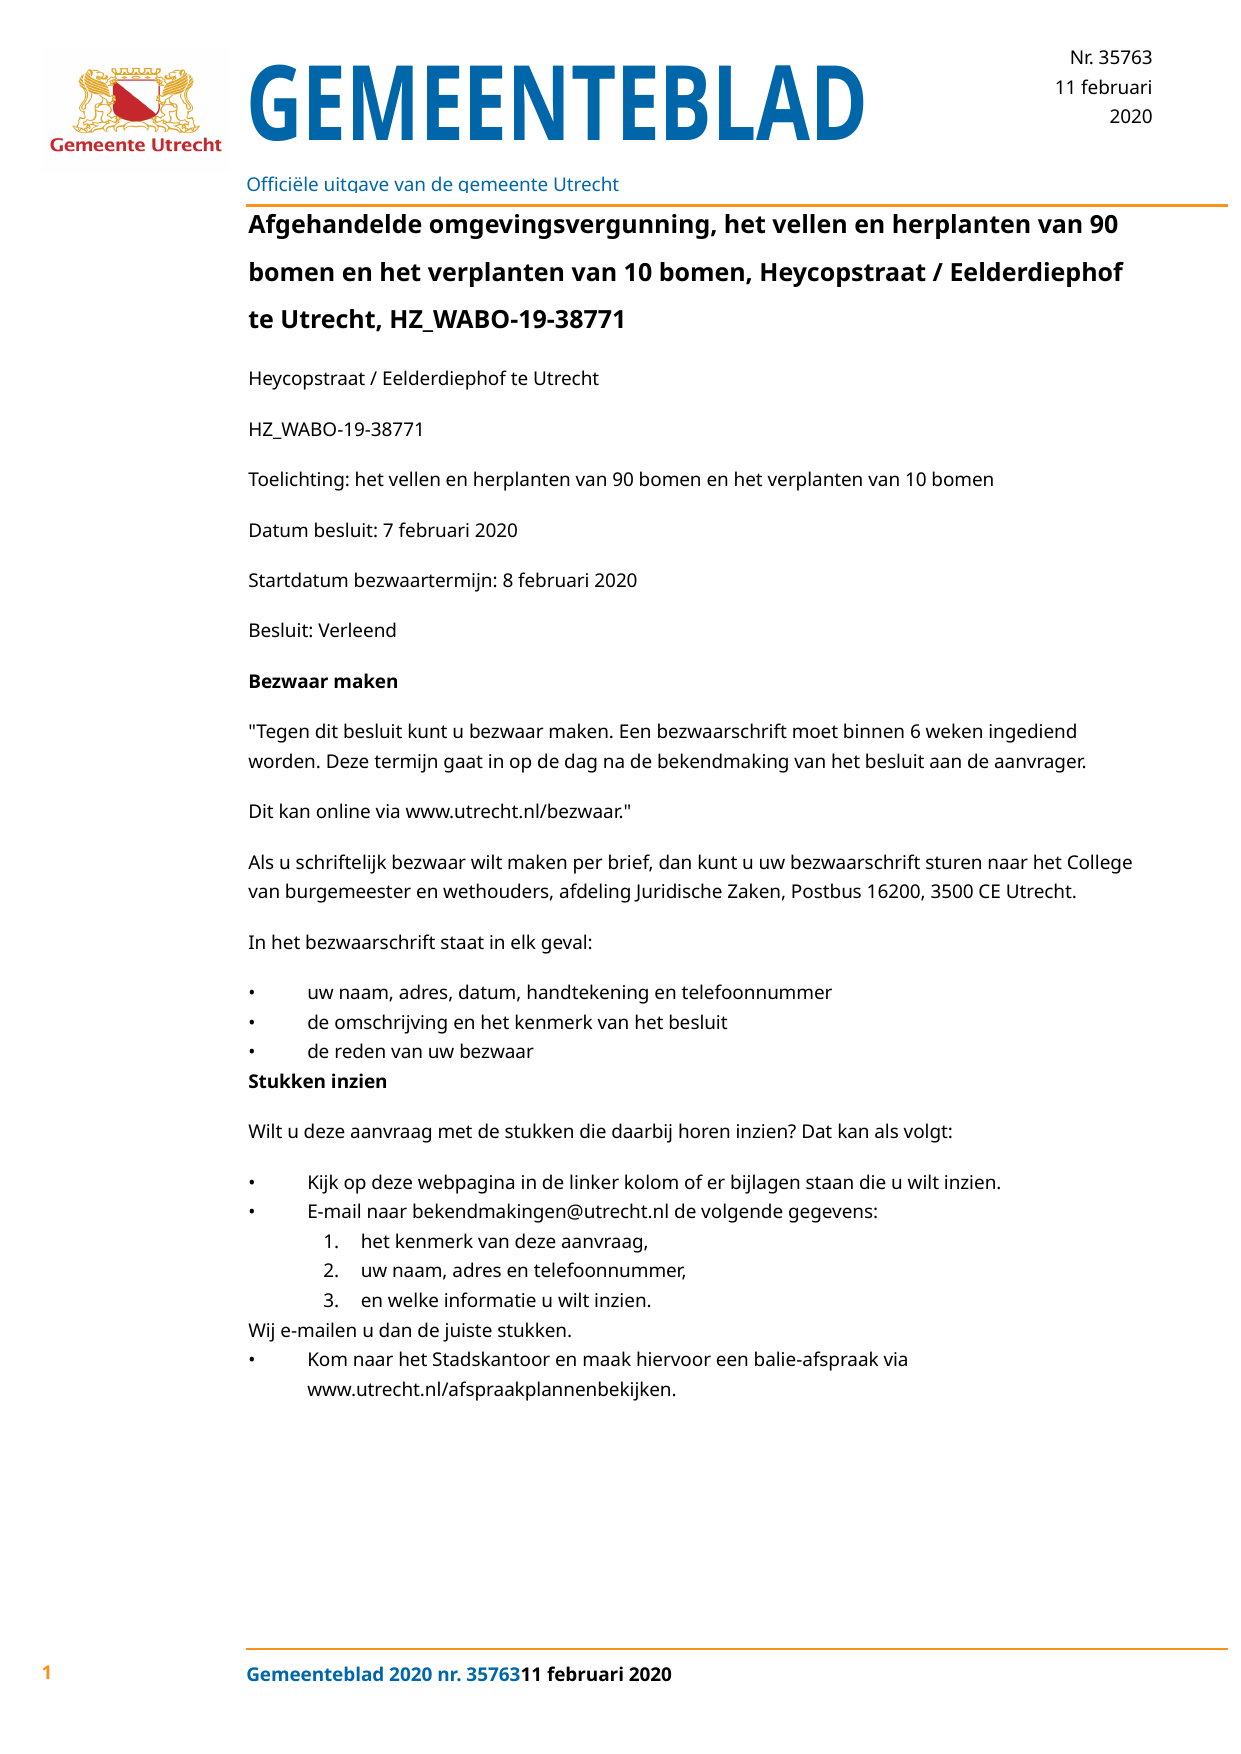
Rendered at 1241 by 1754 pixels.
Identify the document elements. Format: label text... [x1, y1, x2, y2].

list uw naam, adres en telefoonnummer, [323, 1258, 1152, 1283]
text Afgehandelde omgevingsvergunning, het vellen en herplanten van 90 bomen en het verplanten van 10 bomen, Heycopstraat / Eelderdiephof te Utrecht, HZ_WABO-19-38771 [248, 207, 1152, 336]
picture [41, 47, 231, 172]
text Als u schriftelijk bezwaar wilt maken per brief, dan kunt u uw bezwaarschrift sturen naar het College van burgemeester en wethouders, afdeling Juridische Zaken, Postbus 16200, 3500 CE Utrecht. [248, 849, 1152, 904]
list Kijk op deze webpagina in de linker kolom of er bijlagen staan die u wilt inzien. [248, 1169, 1152, 1194]
text Wij e-mailen u dan de juiste stukken. [248, 1317, 1152, 1342]
text Besluit: Verleend [248, 618, 1152, 643]
list E-mail naar bekendmakingen@utrecht.nl de volgende gegevens: [248, 1198, 1152, 1224]
text Dit kan online via www.utrecht.nl/bezwaar." [248, 798, 1152, 824]
text Wilt u deze aanvraag met de stukken die daarbij horen inzien? Dat kan als volgt: [248, 1118, 1152, 1144]
text Toelichting: het vellen en herplanten van 90 bomen en het verplanten van 10 bomen [248, 466, 1152, 492]
list Kom naar het Stadskantoor en maak hiervoor een balie-afspraak via www.utrecht.nl/afspraakplannenbekijken. [248, 1346, 1152, 1402]
list de reden van uw bezwaar [248, 1038, 1152, 1064]
text HZ_WABO-19-38771 [248, 416, 1152, 442]
text "Tegen dit besluit kunt u bezwaar maken. Een bezwaarschrift moet binnen 6 weken ingediend worden. Deze termijn gaat in op de dag na de bekendmaking van het besluit aan de aanvrager. [248, 718, 1152, 774]
text Datum besluit: 7 februari 2020 [248, 517, 1152, 542]
text Bezwaar maken [248, 668, 1152, 694]
text Stukken inzien [248, 1068, 1152, 1094]
list en welke informatie u wilt inzien. [323, 1287, 1152, 1313]
list het kenmerk van deze aanvraag, [323, 1228, 1152, 1254]
list uw naam, adres, datum, handtekening en telefoonnummer [248, 979, 1152, 1005]
text Heycopstraat / Eelderdiephof te Utrecht [248, 366, 1152, 391]
list de omschrijving en het kenmerk van het besluit [248, 1009, 1152, 1034]
text Startdatum bezwaartermijn: 8 februari 2020 [248, 567, 1152, 593]
text In het bezwaarschrift staat in elk geval: [248, 929, 1152, 954]
